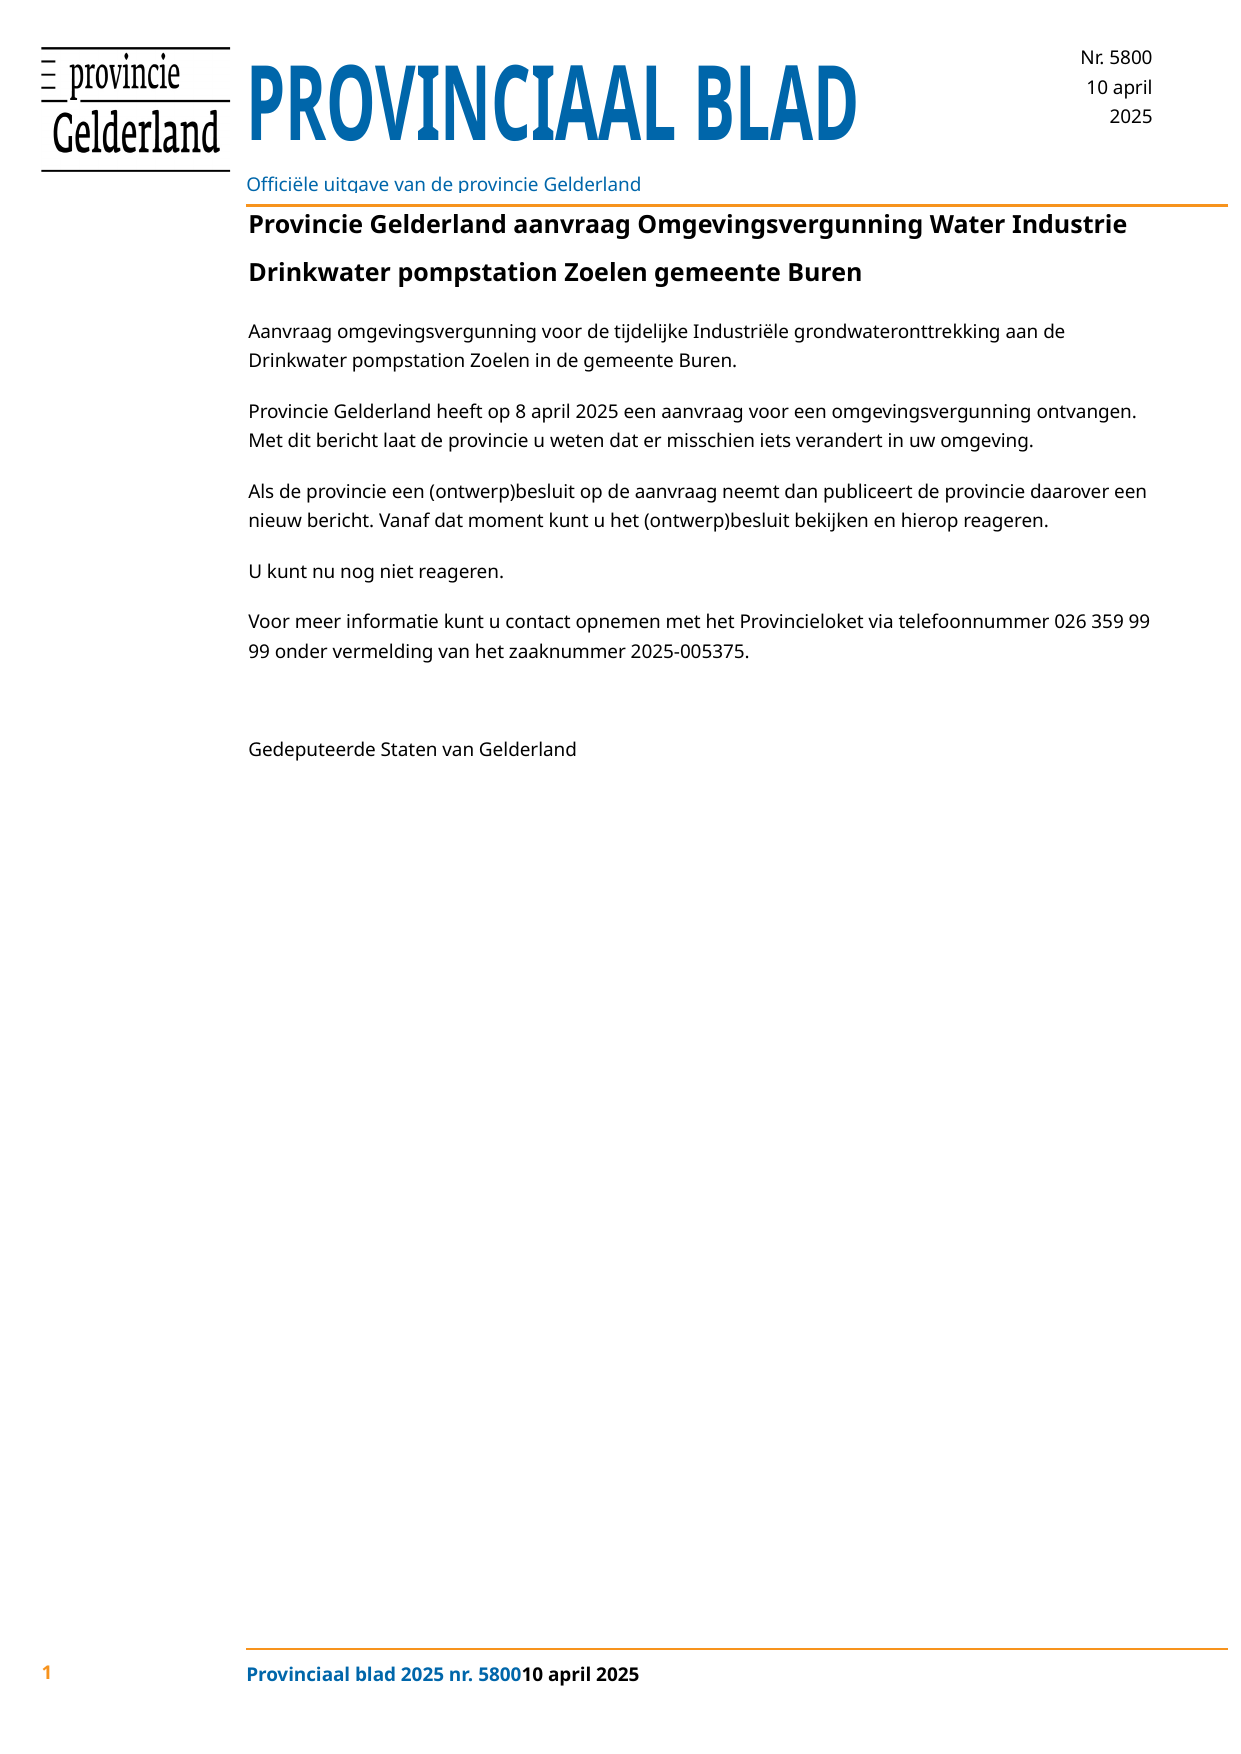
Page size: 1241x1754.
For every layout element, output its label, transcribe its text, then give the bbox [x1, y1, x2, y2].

text U kunt nu nog niet reageren. [248, 558, 1152, 584]
text Voor meer informatie kunt u contact opnemen met het Provincieloket via telefoonnummer 026 359 99 99 onder vermelding van het zaaknummer 2025-005375. [248, 608, 1152, 664]
text Provincie Gelderland heeft op 8 april 2025 een aanvraag voor een omgevingsvergunning ontvangen. Met dit bericht laat de provincie u weten dat er misschien iets verandert in uw omgeving. [248, 398, 1152, 453]
text Als de provincie een (ontwerp)besluit op de aanvraag neemt dan publiceert de provincie daarover een nieuw bericht. Vanaf dat moment kunt u het (ontwerp)besluit bekijken en hierop reageren. [248, 478, 1152, 533]
text Gedeputeerde Staten van Gelderland [248, 736, 1152, 762]
text Aanvraag omgevingsvergunning voor de tijdelijke Industriële grondwateronttrekking aan de Drinkwater pompstation Zoelen in de gemeente Buren. [248, 318, 1152, 373]
text Provincie Gelderland aanvraag Omgevingsvergunning Water Industrie Drinkwater pompstation Zoelen gemeente Buren [248, 207, 1152, 288]
picture [41, 47, 231, 172]
